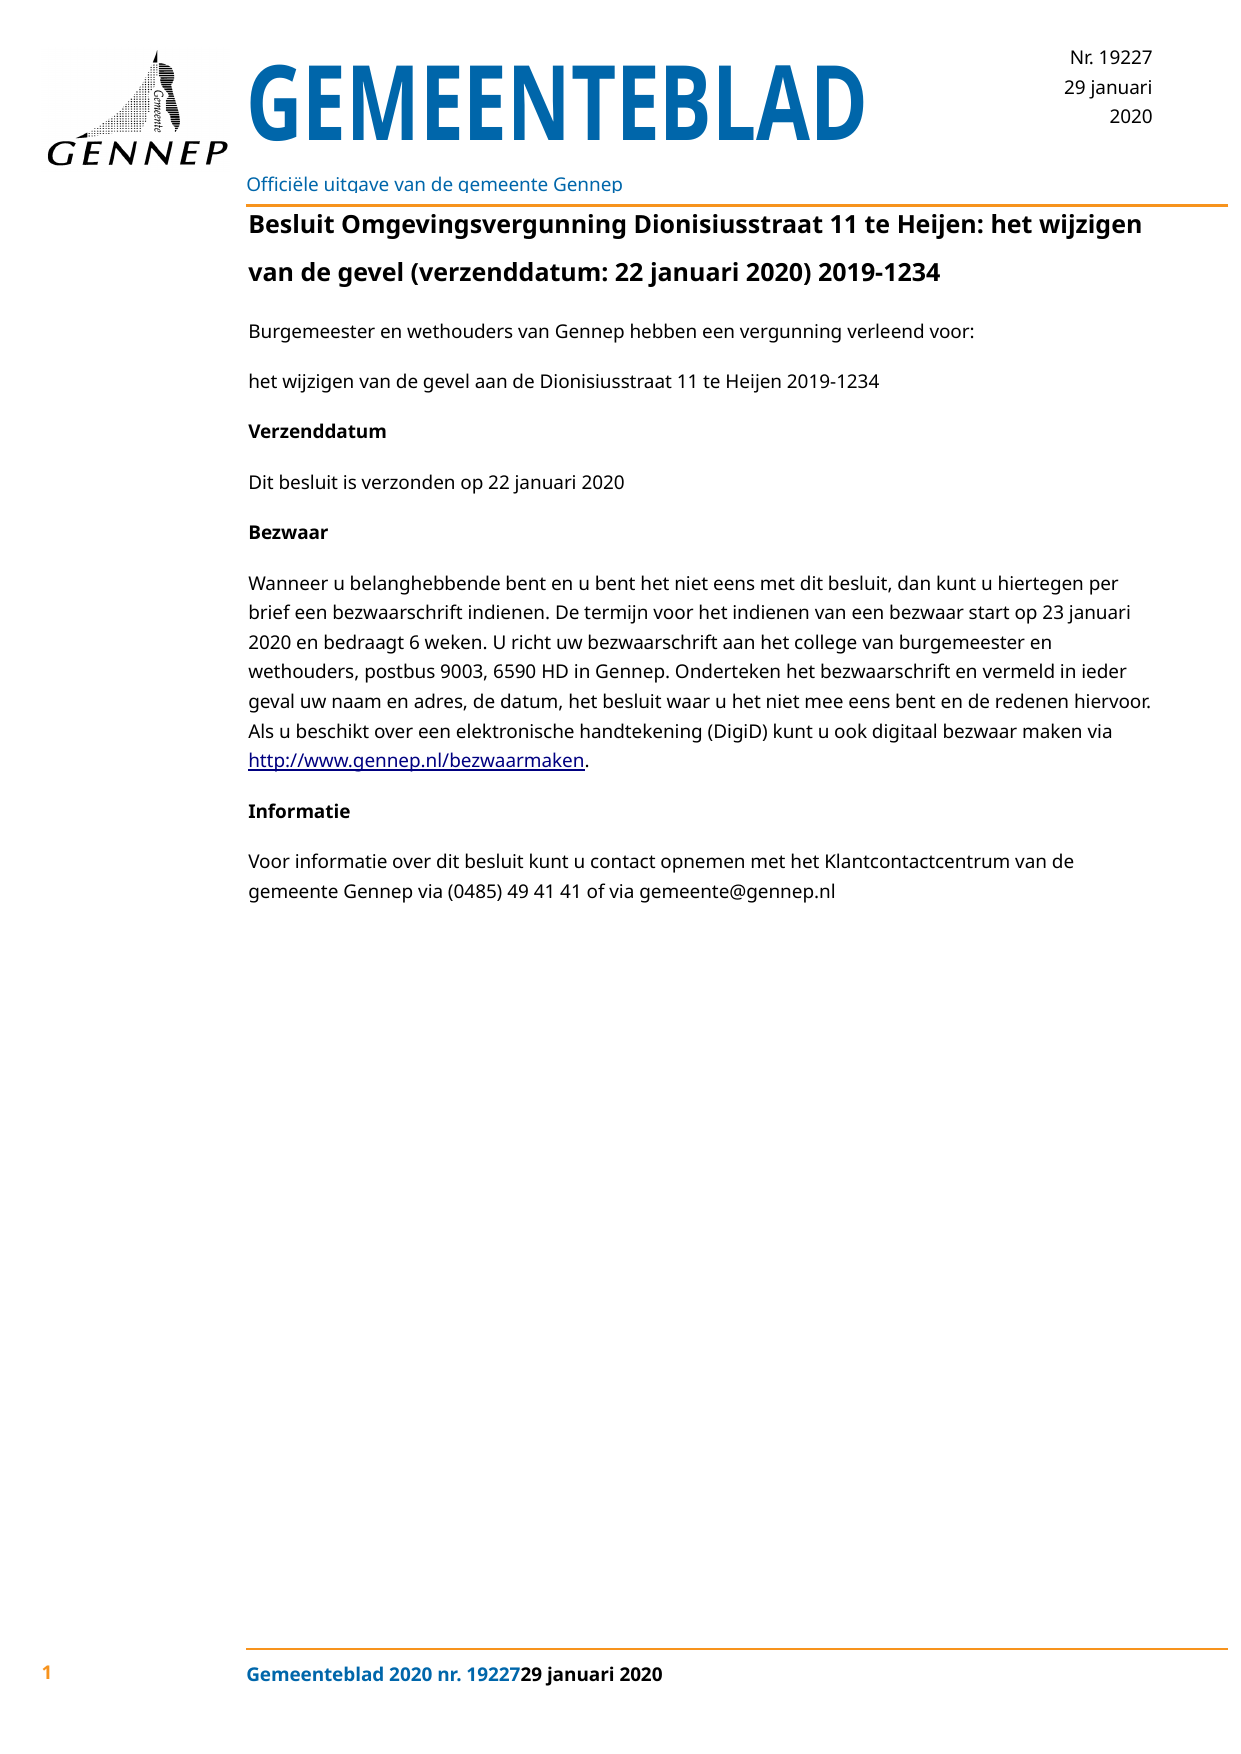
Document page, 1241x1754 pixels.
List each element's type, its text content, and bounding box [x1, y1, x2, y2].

text Voor informatie over dit besluit kunt u contact opnemen met het Klantcontactcentrum van de gemeente Gennep via (0485) 49 41 41 of via gemeente@gennep.nl [248, 848, 1152, 904]
text Informatie [248, 798, 1152, 824]
text Bezwaar [248, 519, 1152, 545]
text Verzenddatum [248, 419, 1152, 444]
text Burgemeester en wethouders van Gennep hebben een vergunning verleend voor: [248, 318, 1152, 344]
text het wijzigen van de gevel aan de Dionisiusstraat 11 te Heijen 2019-1234 [248, 368, 1152, 394]
text Besluit Omgevingsvergunning Dionisiusstraat 11 te Heijen: het wijzigen van de gevel (verzenddatum: 22 januari 2020) 2019-1234 [248, 207, 1152, 288]
text Wanneer u belanghebbende bent en u bent het niet eens met dit besluit, dan kunt u hiertegen per brief een bezwaarschrift indienen. De termijn voor het indienen van een bezwaar start op 23 januari 2020 en bedraagt 6 weken. U richt uw bezwaarschrift aan het college van burgemeester en wethouders, postbus 9003, 6590 HD in Gennep. Onderteken het bezwaarschrift en vermeld in ieder geval uw naam en adres, de datum, het besluit waar u het niet mee eens bent en de redenen hiervoor. Als u beschikt over een elektronische handtekening (DigiD) kunt u ook digitaal bezwaar maken via http://www.gennep.nl/bezwaarmaken. [248, 570, 1152, 773]
text Dit besluit is verzonden op 22 januari 2020 [248, 469, 1152, 495]
picture [41, 47, 231, 172]
